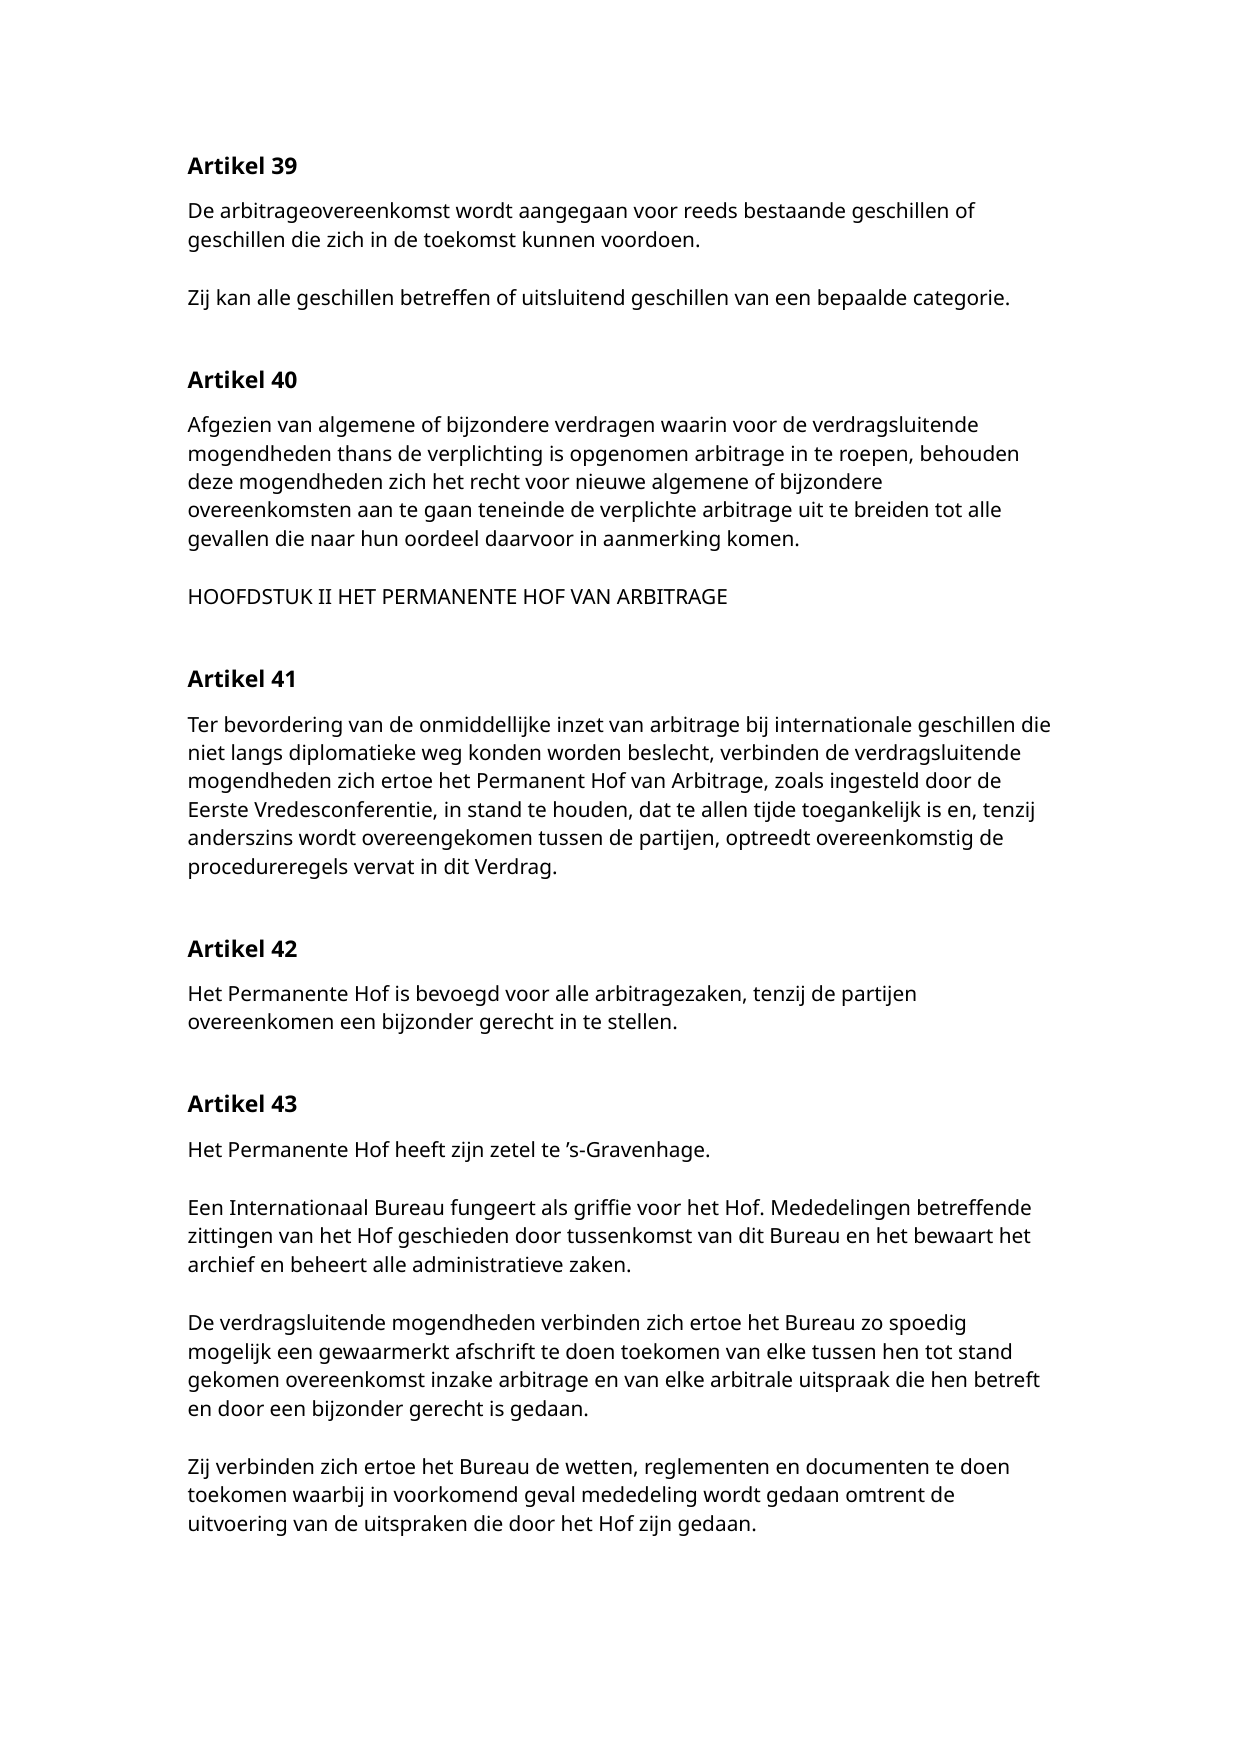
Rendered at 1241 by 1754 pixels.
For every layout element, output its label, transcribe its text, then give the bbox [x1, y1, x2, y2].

text De arbitrageovereenkomst wordt aangegaan voor reeds bestaande geschillen of geschillen die zich in de toekomst kunnen voordoen. [187, 196, 1053, 253]
subtitle HOOFDSTUK II HET PERMANENTE HOF VAN ARBITRAGE [187, 582, 1053, 611]
subtitle Artikel 39 [187, 150, 1053, 181]
subtitle Artikel 40 [187, 364, 1053, 395]
text Zij kan alle geschillen betreffen of uitsluitend geschillen van een bepaalde categorie. [187, 283, 1053, 312]
text Het Permanente Hof is bevoegd voor alle arbitragezaken, tenzij de partijen overeenkomen een bijzonder gerecht in te stellen. [187, 979, 1053, 1036]
text Het Permanente Hof heeft zijn zetel te ’s-Gravenhage. [187, 1135, 1053, 1163]
text Afgezien van algemene of bijzondere verdragen waarin voor de verdragsluitende mogendheden thans de verplichting is opgenomen arbitrage in te roepen, behouden deze mogendheden zich het recht voor nieuwe algemene of bijzondere overeenkomsten aan te gaan teneinde de verplichte arbitrage uit te breiden tot alle gevallen die naar hun oordeel daarvoor in aanmerking komen. [187, 410, 1053, 552]
subtitle Artikel 43 [187, 1088, 1053, 1120]
subtitle Artikel 42 [187, 933, 1053, 964]
text Een Internationaal Bureau fungeert als griffie voor het Hof. Mededelingen betreffende zittingen van het Hof geschieden door tussenkomst van dit Bureau en het bewaart het archief en beheert alle administratieve zaken. [187, 1193, 1053, 1278]
subtitle Artikel 41 [187, 663, 1053, 695]
text De verdragsluitende mogendheden verbinden zich ertoe het Bureau zo spoedig mogelijk een gewaarmerkt afschrift te doen toekomen van elke tussen hen tot stand gekomen overeenkomst inzake arbitrage en van elke arbitrale uitspraak die hen betreft en door een bijzonder gerecht is gedaan. [187, 1308, 1053, 1422]
text Zij verbinden zich ertoe het Bureau de wetten, reglementen en documenten te doen toekomen waarbij in voorkomend geval mededeling wordt gedaan omtrent de uitvoering van de uitspraken die door het Hof zijn gedaan. [187, 1452, 1053, 1537]
text Ter bevordering van de onmiddellijke inzet van arbitrage bij internationale geschillen die niet langs diplomatieke weg konden worden beslecht, verbinden de verdragsluitende mogendheden zich ertoe het Permanent Hof van Arbitrage, zoals ingesteld door de Eerste Vredesconferentie, in stand te houden, dat te allen tijde toegankelijk is en, tenzij anderszins wordt overeengekomen tussen de partijen, optreedt overeenkomstig de procedureregels vervat in dit Verdrag. [187, 710, 1053, 880]
